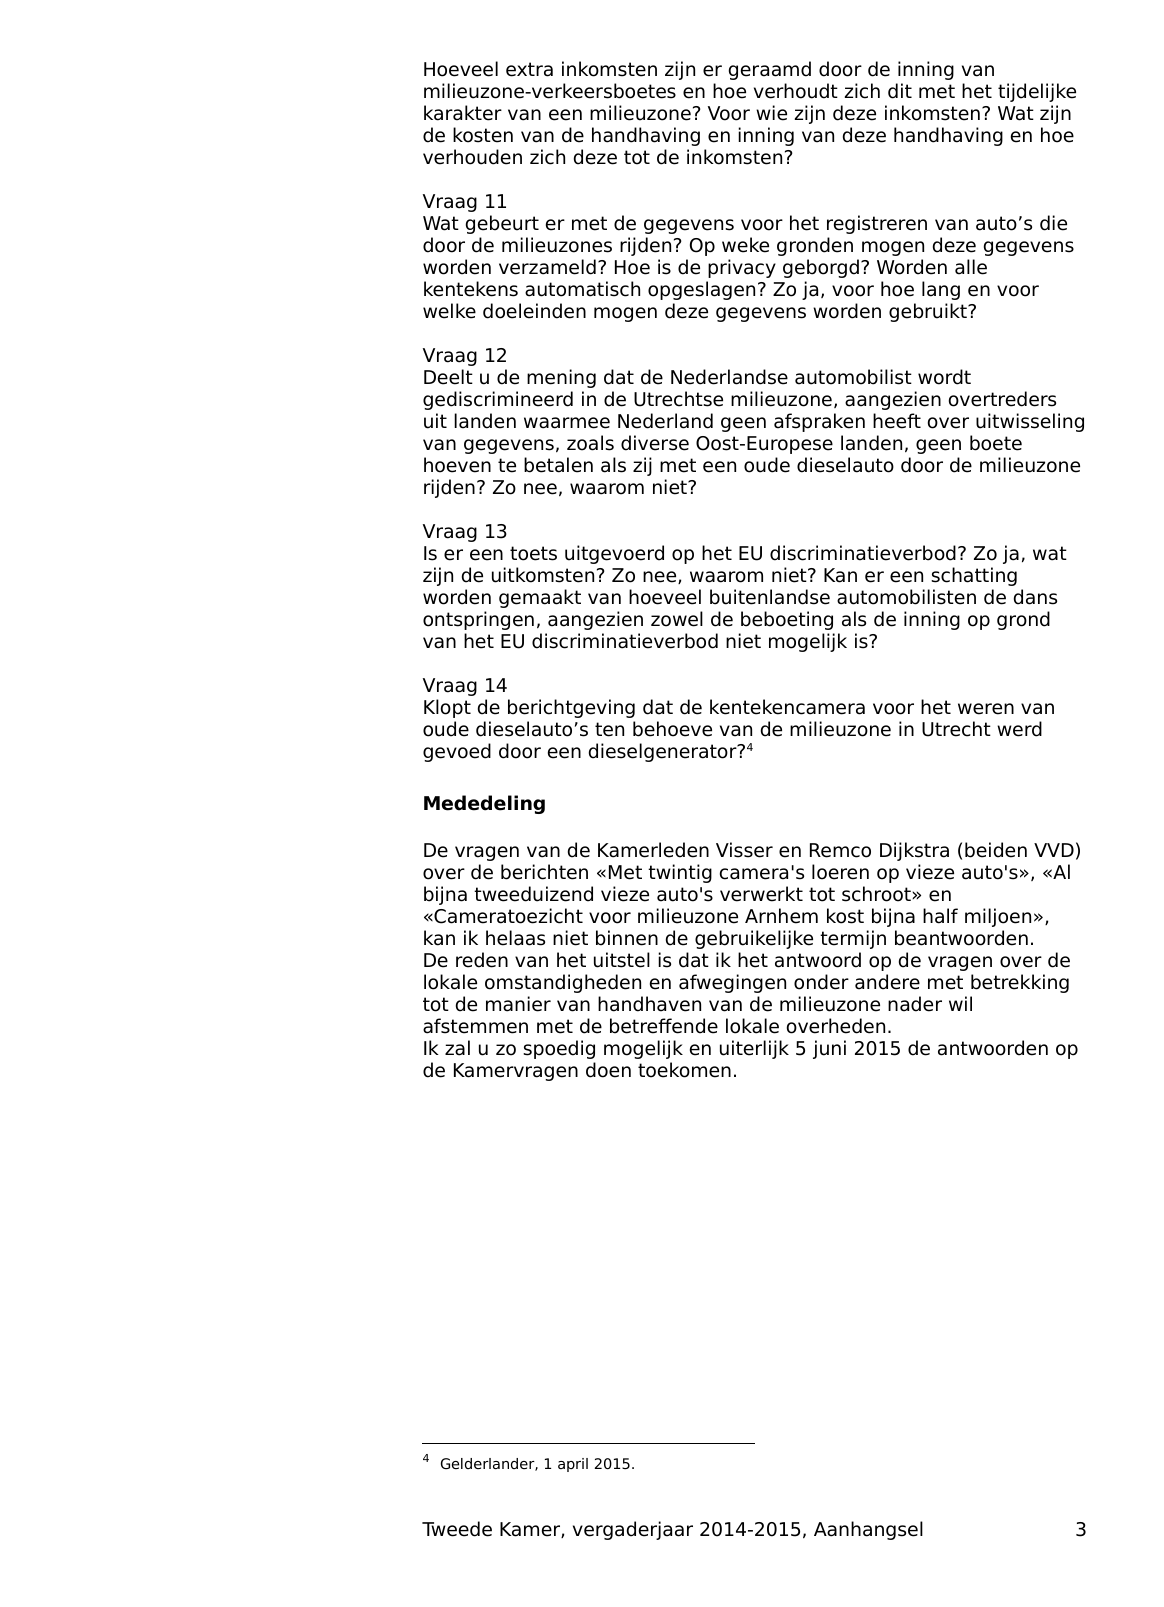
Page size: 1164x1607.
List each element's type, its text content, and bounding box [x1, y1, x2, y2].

text Vraag 13 [422, 521, 1087, 543]
text Vraag 11 [422, 191, 1087, 213]
text Wat gebeurt er met de gegevens voor het registreren van auto’s die door de milieuzones rijden? Op weke gronden mogen deze gegevens worden verzameld? Hoe is de privacy geborgd? Worden alle kentekens automatisch opgeslagen? Zo ja, voor hoe lang en voor welke doeleinden mogen deze gegevens worden gebruikt? [422, 213, 1087, 323]
text Gelderlander, 1 april 2015. [422, 1452, 1087, 1474]
text Vraag 12 [422, 345, 1087, 367]
text Vraag 14 [422, 675, 1087, 697]
text Klopt de berichtgeving dat de kentekencamera voor het weren van oude dieselauto’s ten behoeve van de milieuzone in Utrecht werd gevoed door een dieselgenerator? [422, 697, 1087, 763]
text Deelt u de mening dat de Nederlandse automobilist wordt gediscrimineerd in de Utrechtse milieuzone, aangezien overtreders uit landen waarmee Nederland geen afspraken heeft over uitwisseling van gegevens, zoals diverse Oost-Europese landen, geen boete hoeven te betalen als zij met een oude dieselauto door de milieuzone rijden? Zo nee, waarom niet? [422, 367, 1087, 499]
text Ik zal u zo spoedig mogelijk en uiterlijk 5 juni 2015 de antwoorden op de Kamervragen doen toekomen. [422, 1038, 1087, 1082]
text De vragen van de Kamerleden Visser en Remco Dijkstra (beiden VVD) over de berichten «Met twintig camera's loeren op vieze auto's», «Al bijna tweeduizend vieze auto's verwerkt tot schroot» en «Cameratoezicht voor milieuzone Arnhem kost bijna half miljoen», kan ik helaas niet binnen de gebruikelijke termijn beantwoorden. [422, 840, 1087, 950]
subtitle Mededeling [422, 793, 1087, 815]
text De reden van het uitstel is dat ik het antwoord op de vragen over de lokale omstandigheden en afwegingen onder andere met betrekking tot de manier van handhaven van de milieuzone nader wil afstemmen met de betreffende lokale overheden. [422, 950, 1087, 1038]
text Hoeveel extra inkomsten zijn er geraamd door de inning van milieuzone-verkeersboetes en hoe verhoudt zich dit met het tijdelijke karakter van een milieuzone? Voor wie zijn deze inkomsten? Wat zijn de kosten van de handhaving en inning van deze handhaving en hoe verhouden zich deze tot de inkomsten? [422, 59, 1087, 169]
text Is er een toets uitgevoerd op het EU discriminatieverbod? Zo ja, wat zijn de uitkomsten? Zo nee, waarom niet? Kan er een schatting worden gemaakt van hoeveel buitenlandse automobilisten de dans ontspringen, aangezien zowel de beboeting als de inning op grond van het EU discriminatieverbod niet mogelijk is? [422, 543, 1087, 653]
